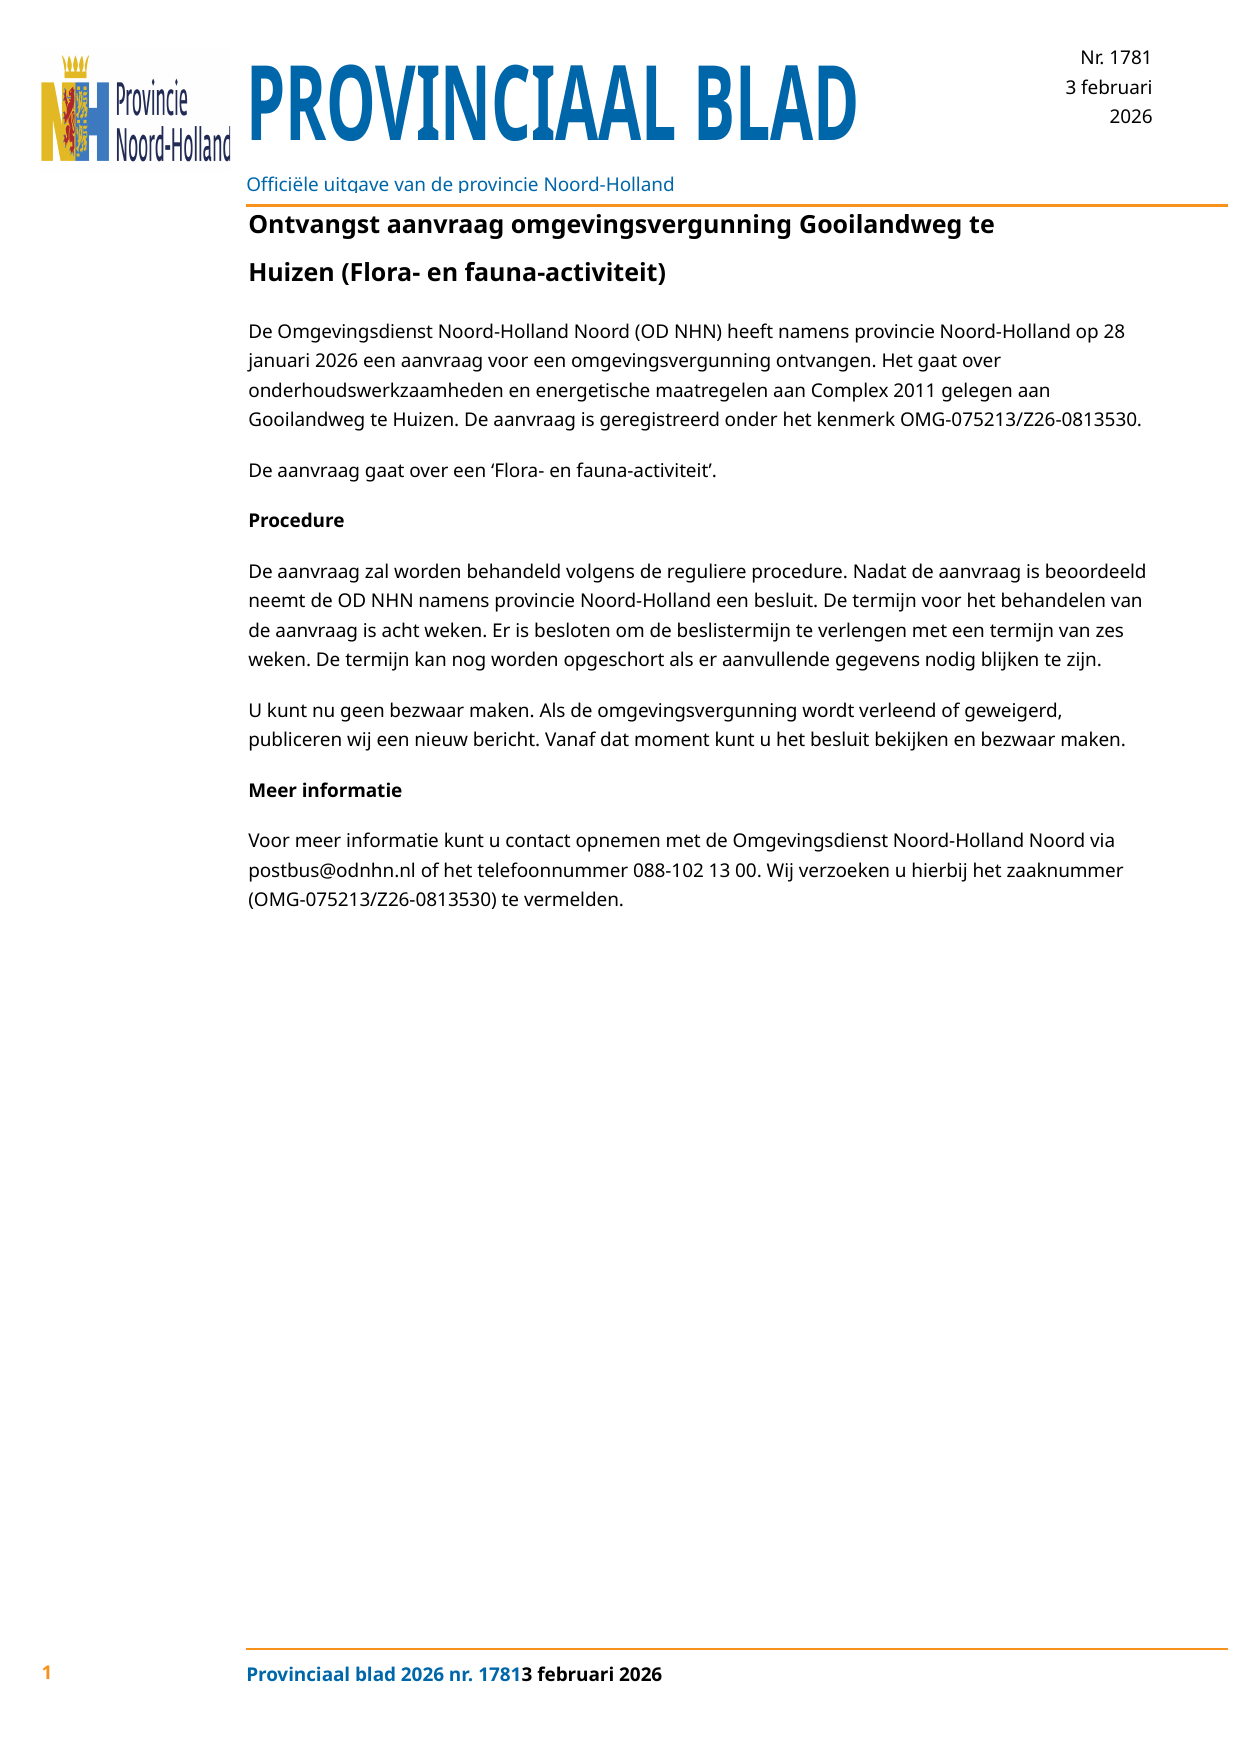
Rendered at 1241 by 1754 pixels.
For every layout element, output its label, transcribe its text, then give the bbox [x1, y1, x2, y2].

picture [41, 47, 231, 172]
text Voor meer informatie kunt u contact opnemen met de Omgevingsdienst Noord-Holland Noord via postbus@odnhn.nl of het telefoonnummer 088-102 13 00. Wij verzoeken u hierbij het zaaknummer (OMG-075213/Z26-0813530) te vermelden. [248, 827, 1152, 912]
text Procedure [248, 507, 1152, 533]
text Meer informatie [248, 777, 1152, 803]
text U kunt nu geen bezwaar maken. Als de omgevingsvergunning wordt verleend of geweigerd, publiceren wij een nieuw bericht. Vanaf dat moment kunt u het besluit bekijken en bezwaar maken. [248, 697, 1152, 752]
text De Omgevingsdienst Noord-Holland Noord (OD NHN) heeft namens provincie Noord-Holland op 28 januari 2026 een aanvraag voor een omgevingsvergunning ontvangen. Het gaat over onderhoudswerkzaamheden en energetische maatregelen aan Complex 2011 gelegen aan Gooilandweg te Huizen. De aanvraag is geregistreerd onder het kenmerk OMG-075213/Z26-0813530. [248, 318, 1152, 432]
text De aanvraag zal worden behandeld volgens de reguliere procedure. Nadat de aanvraag is beoordeeld neemt de OD NHN namens provincie Noord-Holland een besluit. De termijn voor het behandelen van de aanvraag is acht weken. Er is besloten om de beslistermijn te verlengen met een termijn van zes weken. De termijn kan nog worden opgeschort als er aanvullende gegevens nodig blijken te zijn. [248, 558, 1152, 672]
text Ontvangst aanvraag omgevingsvergunning Gooilandweg te Huizen (Flora- en fauna-activiteit) [248, 207, 1152, 288]
text De aanvraag gaat over een ‘Flora- en fauna-activiteit’. [248, 457, 1152, 483]
